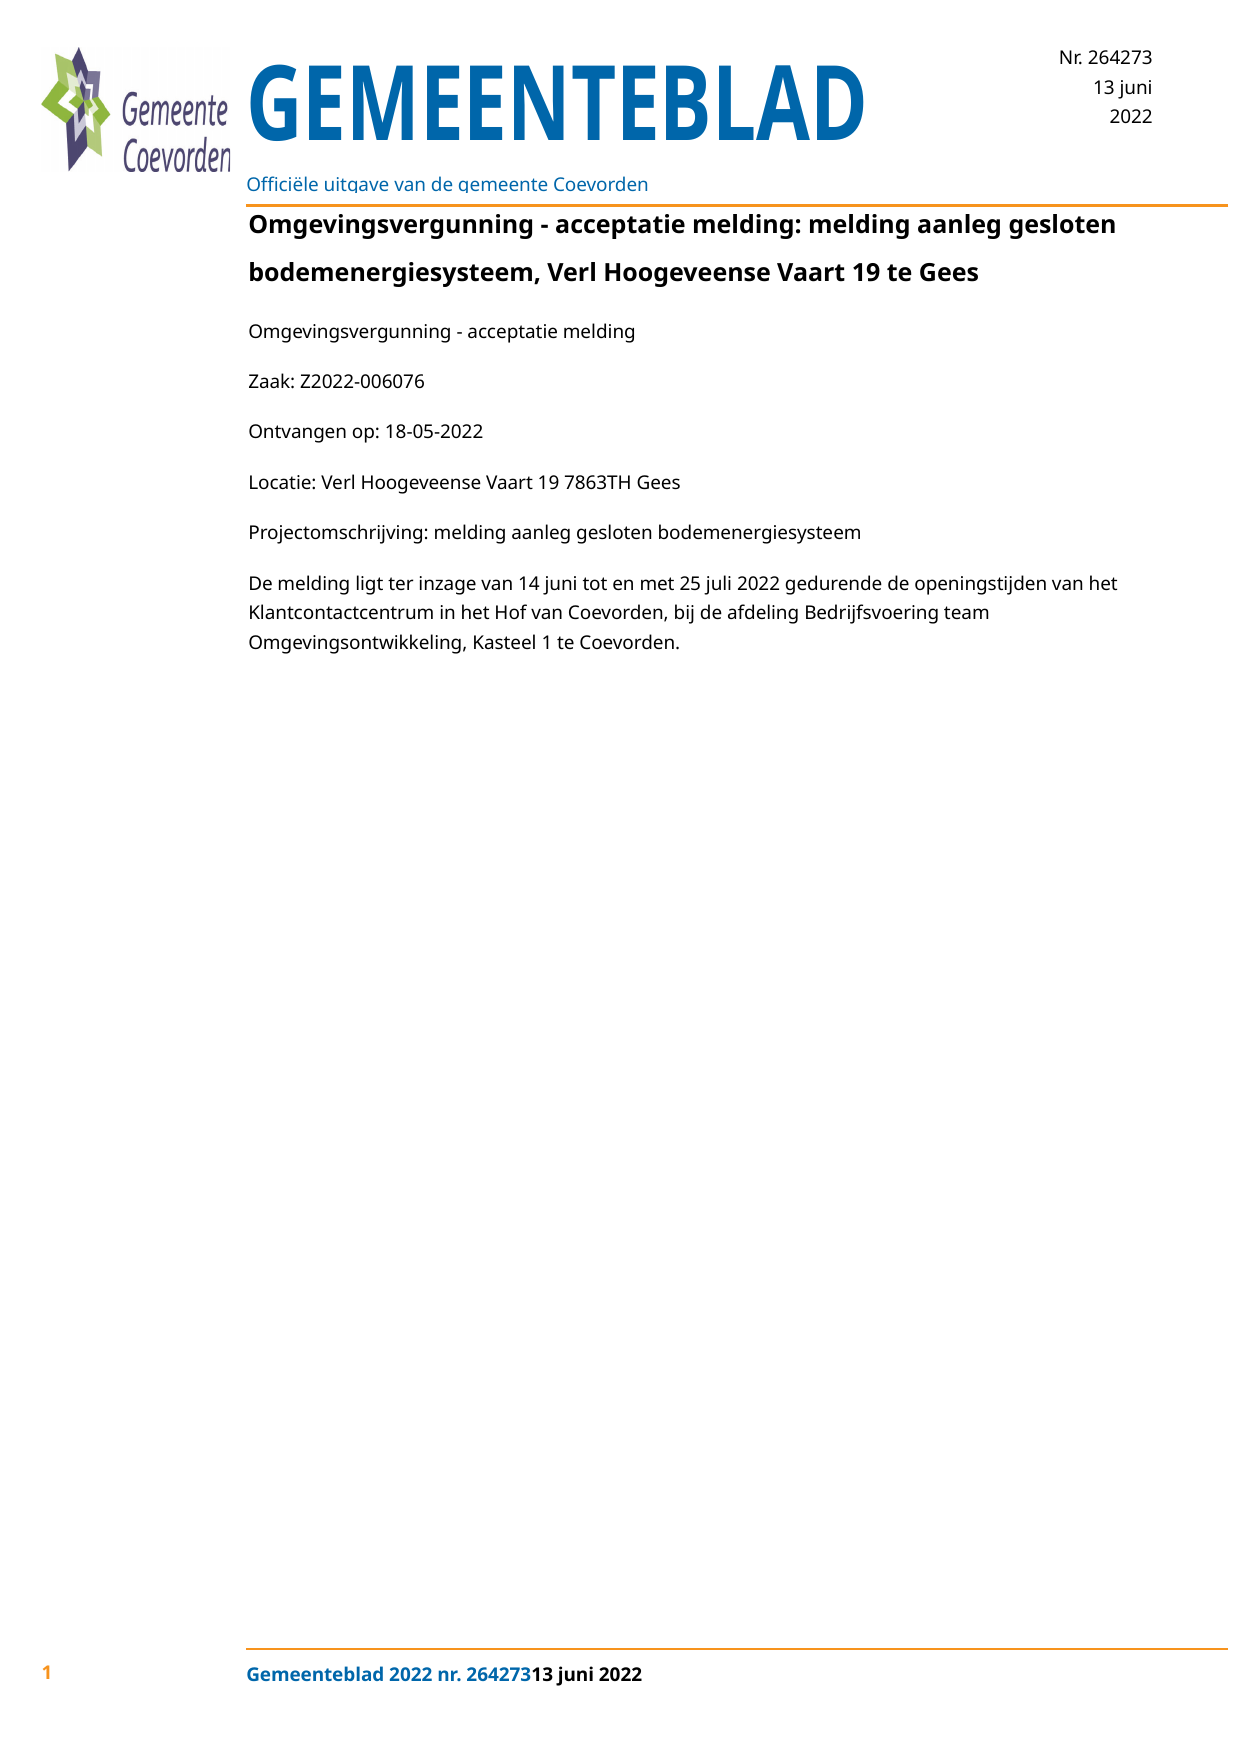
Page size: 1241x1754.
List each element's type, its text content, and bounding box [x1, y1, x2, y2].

text Omgevingsvergunning - acceptatie melding [248, 318, 1152, 344]
text Locatie: Verl Hoogeveense Vaart 19 7863TH Gees [248, 469, 1152, 495]
text Zaak: Z2022-006076 [248, 368, 1152, 394]
text Omgevingsvergunning - acceptatie melding: melding aanleg gesloten bodemenergiesysteem, Verl Hoogeveense Vaart 19 te Gees [248, 207, 1152, 288]
picture [41, 47, 231, 172]
text Ontvangen op: 18-05-2022 [248, 419, 1152, 444]
text De melding ligt ter inzage van 14 juni tot en met 25 juli 2022 gedurende de openingstijden van het Klantcontactcentrum in het Hof van Coevorden, bij de afdeling Bedrijfsvoering team Omgevingsontwikkeling, Kasteel 1 te Coevorden. [248, 570, 1152, 655]
text Projectomschrijving: melding aanleg gesloten bodemenergiesysteem [248, 519, 1152, 545]
